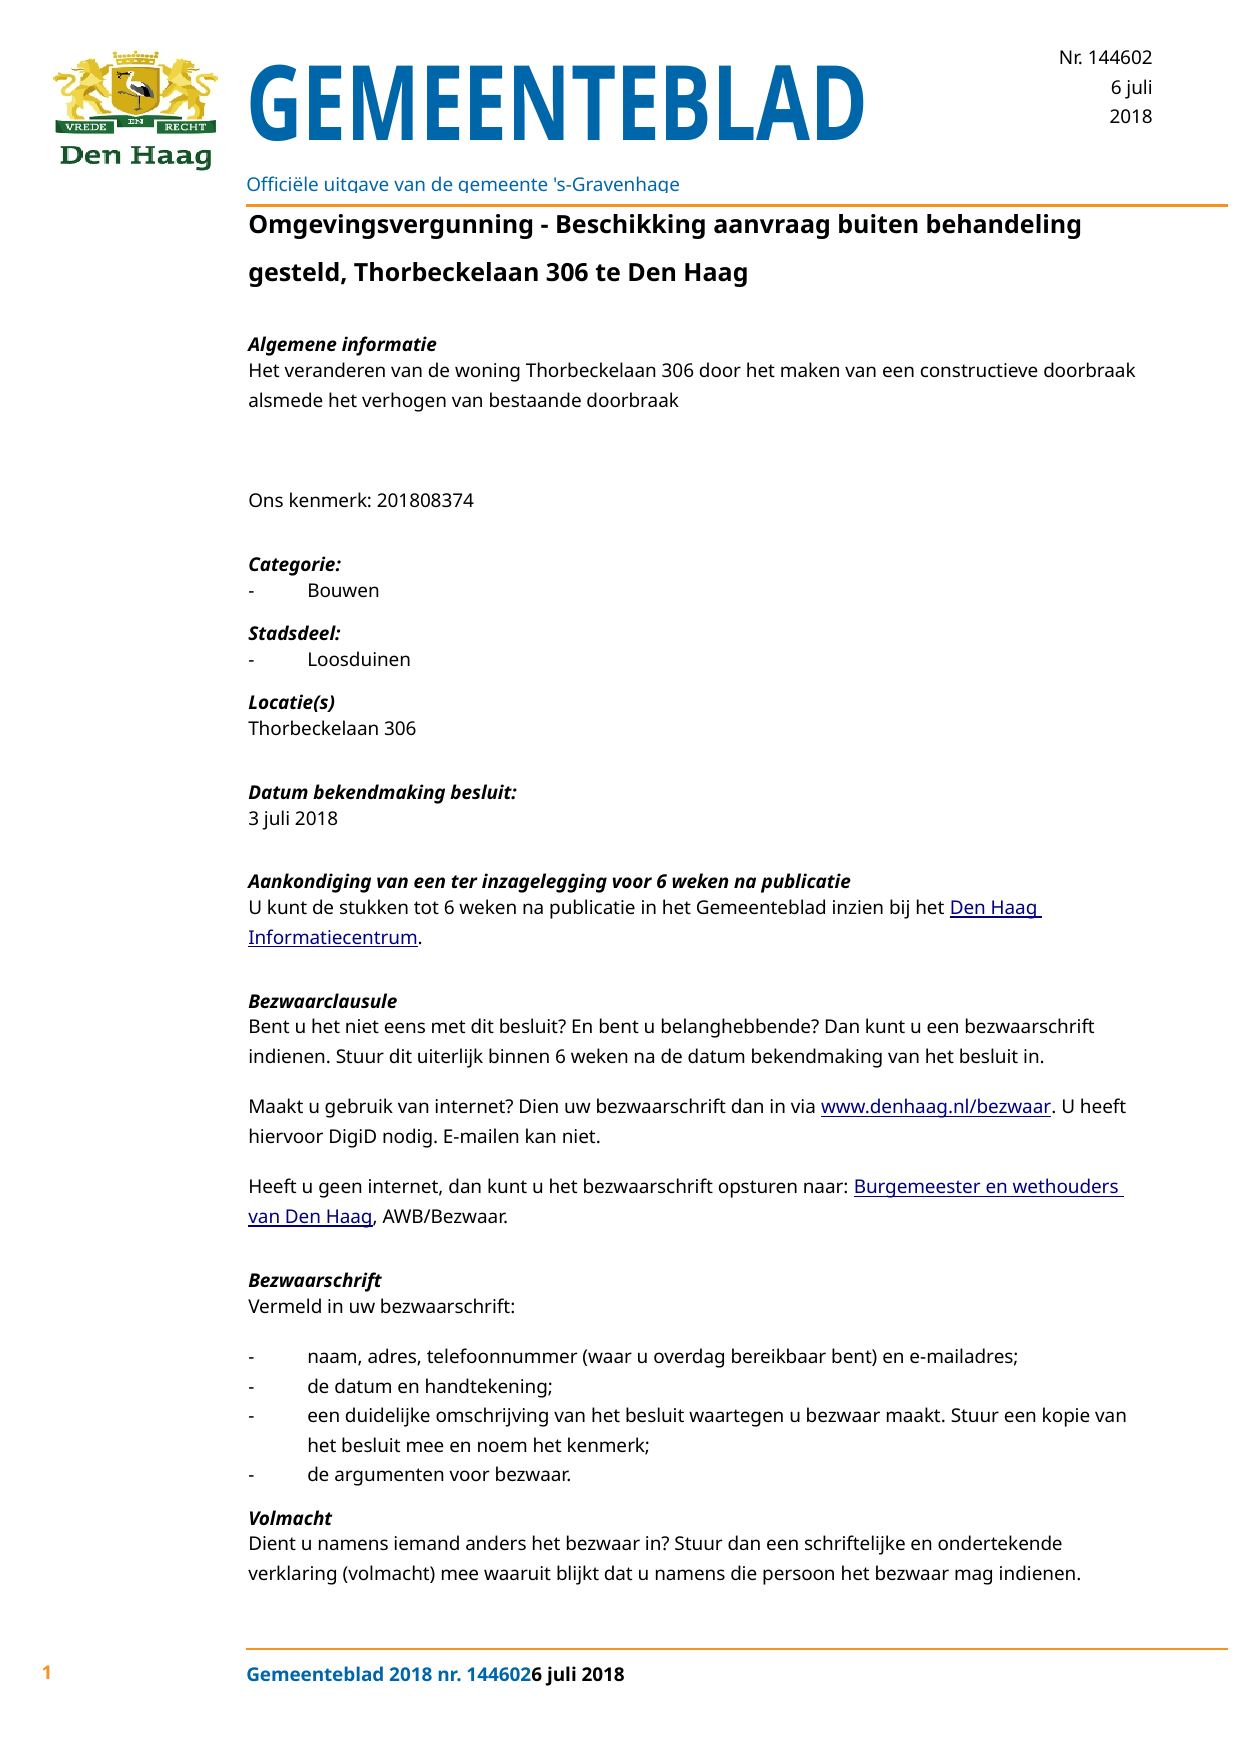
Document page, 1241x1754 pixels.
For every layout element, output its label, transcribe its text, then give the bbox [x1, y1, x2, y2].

text Categorie: [248, 552, 1152, 577]
text Ons kenmerk: 201808374 [248, 488, 1152, 513]
text U kunt de stukken tot 6 weken na publicatie in het Gemeenteblad inzien bij het Den Haag Informatiecentrum. [248, 894, 1152, 950]
list naam, adres, telefoonnummer (waar u overdag bereikbaar bent) en e-mailadres; [248, 1343, 1152, 1369]
text Stadsdeel: [248, 620, 1152, 646]
text Datum bekendmaking besluit: [248, 779, 1152, 805]
text Algemene informatie [248, 331, 1152, 357]
text Locatie(s) [248, 689, 1152, 715]
list Loosduinen [248, 646, 1152, 672]
list Bouwen [248, 577, 1152, 603]
text Bezwaarclausule [248, 988, 1152, 1014]
text Bezwaarschrift [248, 1267, 1152, 1293]
text Aankondiging van een ter inzagelegging voor 6 weken na publicatie [248, 869, 1152, 894]
text Bent u het niet eens met dit besluit? En bent u belanghebbende? Dan kunt u een bezwaarschrift indienen. Stuur dit uiterlijk binnen 6 weken na de datum bekendmaking van het besluit in. [248, 1014, 1152, 1069]
text Maakt u gebruik van internet? Dien uw bezwaarschrift dan in via www.denhaag.nl/bezwaar. U heeft hiervoor DigiD nodig. E-mailen kan niet. [248, 1094, 1152, 1149]
list de argumenten voor bezwaar. [248, 1462, 1152, 1487]
text Volmacht [248, 1505, 1152, 1531]
text Het veranderen van de woning Thorbeckelaan 306 door het maken van een constructieve doorbraak alsmede het verhogen van bestaande doorbraak [248, 357, 1152, 412]
list een duidelijke omschrijving van het besluit waartegen u bezwaar maakt. Stuur een kopie van het besluit mee en noem het kenmerk; [248, 1402, 1152, 1458]
list de datum en handtekening; [248, 1373, 1152, 1399]
text 3 juli 2018 [248, 805, 1152, 830]
text Heeft u geen internet, dan kunt u het bezwaarschrift opsturen naar: Burgemeester en wethouders van Den Haag, AWB/Bezwaar. [248, 1174, 1152, 1229]
text Omgevingsvergunning - Beschikking aanvraag buiten behandeling gesteld, Thorbeckelaan 306 te Den Haag [248, 207, 1152, 288]
text Thorbeckelaan 306 [248, 715, 1152, 741]
picture [41, 47, 231, 172]
text Dient u namens iemand anders het bezwaar in? Stuur dan een schriftelijke en ondertekende verklaring (volmacht) mee waaruit blijkt dat u namens die persoon het bezwaar mag indienen. [248, 1531, 1152, 1586]
text Vermeld in uw bezwaarschrift: [248, 1293, 1152, 1319]
